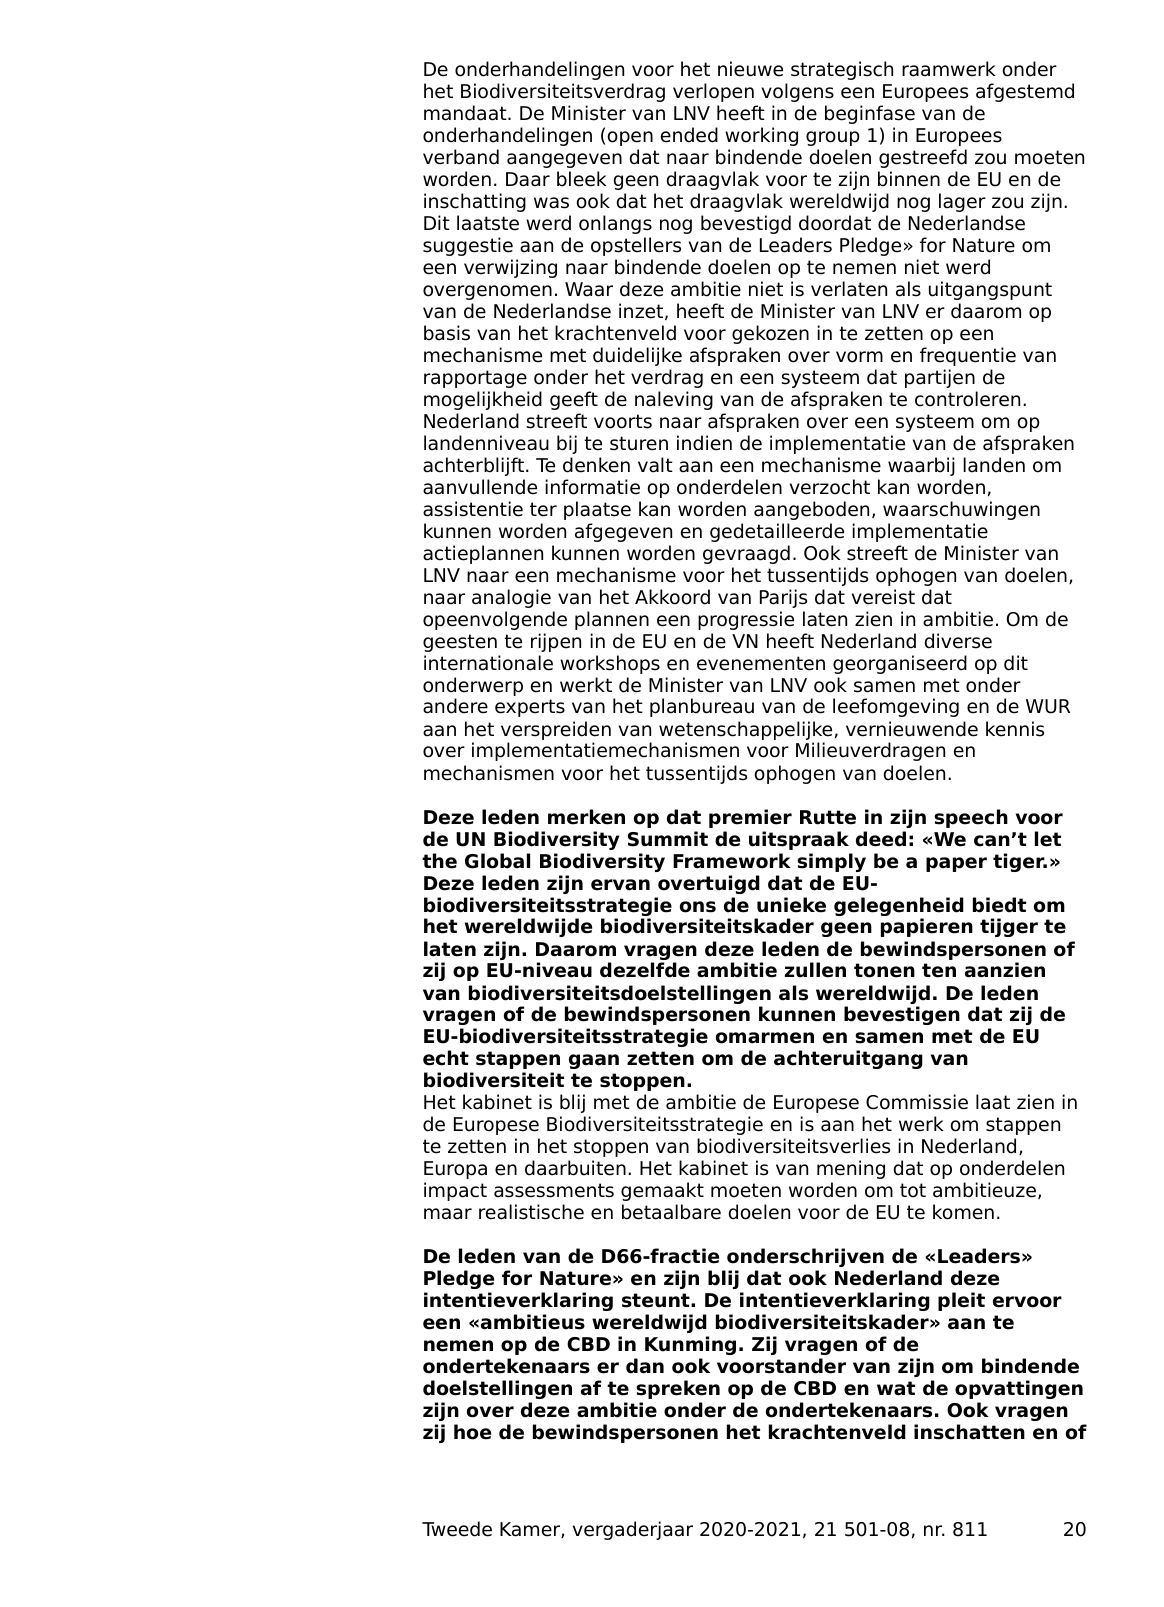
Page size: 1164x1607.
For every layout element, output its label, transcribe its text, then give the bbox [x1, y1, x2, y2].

text De onderhandelingen voor het nieuwe strategisch raamwerk onder het Biodiversiteitsverdrag verlopen volgens een Europees afgestemd mandaat. De Minister van LNV heeft in de beginfase van de onderhandelingen (open ended working group 1) in Europees verband aangegeven dat naar bindende doelen gestreefd zou moeten worden. Daar bleek geen draagvlak voor te zijn binnen de EU en de inschatting was ook dat het draagvlak wereldwijd nog lager zou zijn. Dit laatste werd onlangs nog bevestigd doordat de Nederlandse suggestie aan de opstellers van de Leaders Pledge» for Nature om een verwijzing naar bindende doelen op te nemen niet werd overgenomen. Waar deze ambitie niet is verlaten als uitgangspunt van de Nederlandse inzet, heeft de Minister van LNV er daarom op basis van het krachtenveld voor gekozen in te zetten op een mechanisme met duidelijke afspraken over vorm en frequentie van rapportage onder het verdrag en een systeem dat partijen de mogelijkheid geeft de naleving van de afspraken te controleren. Nederland streeft voorts naar afspraken over een systeem om op landenniveau bij te sturen indien de implementatie van de afspraken achterblijft. Te denken valt aan een mechanisme waarbij landen om aanvullende informatie op onderdelen verzocht kan worden, assistentie ter plaatse kan worden aangeboden, waarschuwingen kunnen worden afgegeven en gedetailleerde implementatie actieplannen kunnen worden gevraagd. Ook streeft de Minister van LNV naar een mechanisme voor het tussentijds ophogen van doelen, naar analogie van het Akkoord van Parijs dat vereist dat opeenvolgende plannen een progressie laten zien in ambitie. Om de geesten te rijpen in de EU en de VN heeft Nederland diverse internationale workshops en evenementen georganiseerd op dit onderwerp en werkt de Minister van LNV ook samen met onder andere experts van het planbureau van de leefomgeving en de WUR aan het verspreiden van wetenschappelijke, vernieuwende kennis over implementatiemechanismen voor Milieuverdragen en mechanismen voor het tussentijds ophogen van doelen. [422, 59, 1087, 784]
text Het kabinet is blij met de ambitie de Europese Commissie laat zien in de Europese Biodiversiteitsstrategie en is aan het werk om stappen te zetten in het stoppen van biodiversiteitsverlies in Nederland, Europa en daarbuiten. Het kabinet is van mening dat op onderdelen impact assessments gemaakt moeten worden om tot ambitieuze, maar realistische en betaalbare doelen voor de EU te komen. [422, 1092, 1087, 1224]
text De leden van de D66-fractie onderschrijven de «Leaders» Pledge for Nature» en zijn blij dat ook Nederland deze intentieverklaring steunt. De intentieverklaring pleit ervoor een «ambitieus wereldwijd biodiversiteitskader» aan te nemen op de CBD in Kunming. Zij vragen of de ondertekenaars er dan ook voorstander van zijn om bindende doelstellingen af te spreken op de CBD en wat de opvattingen zijn over deze ambitie onder de ondertekenaars. Ook vragen zij hoe de bewindspersonen het krachtenveld inschatten en of [422, 1246, 1087, 1444]
text Deze leden merken op dat premier Rutte in zijn speech voor de UN Biodiversity Summit de uitspraak deed: «We can’t let the Global Biodiversity Framework simply be a paper tiger.» Deze leden zijn ervan overtuigd dat de EU-biodiversiteitsstrategie ons de unieke gelegenheid biedt om het wereldwijde biodiversiteitskader geen papieren tijger te laten zijn. Daarom vragen deze leden de bewindspersonen of zij op EU-niveau dezelfde ambitie zullen tonen ten aanzien van biodiversiteitsdoelstellingen als wereldwijd. De leden vragen of de bewindspersonen kunnen bevestigen dat zij de EU-biodiversiteitsstrategie omarmen en samen met de EU echt stappen gaan zetten om de achteruitgang van biodiversiteit te stoppen. [422, 807, 1087, 1092]
